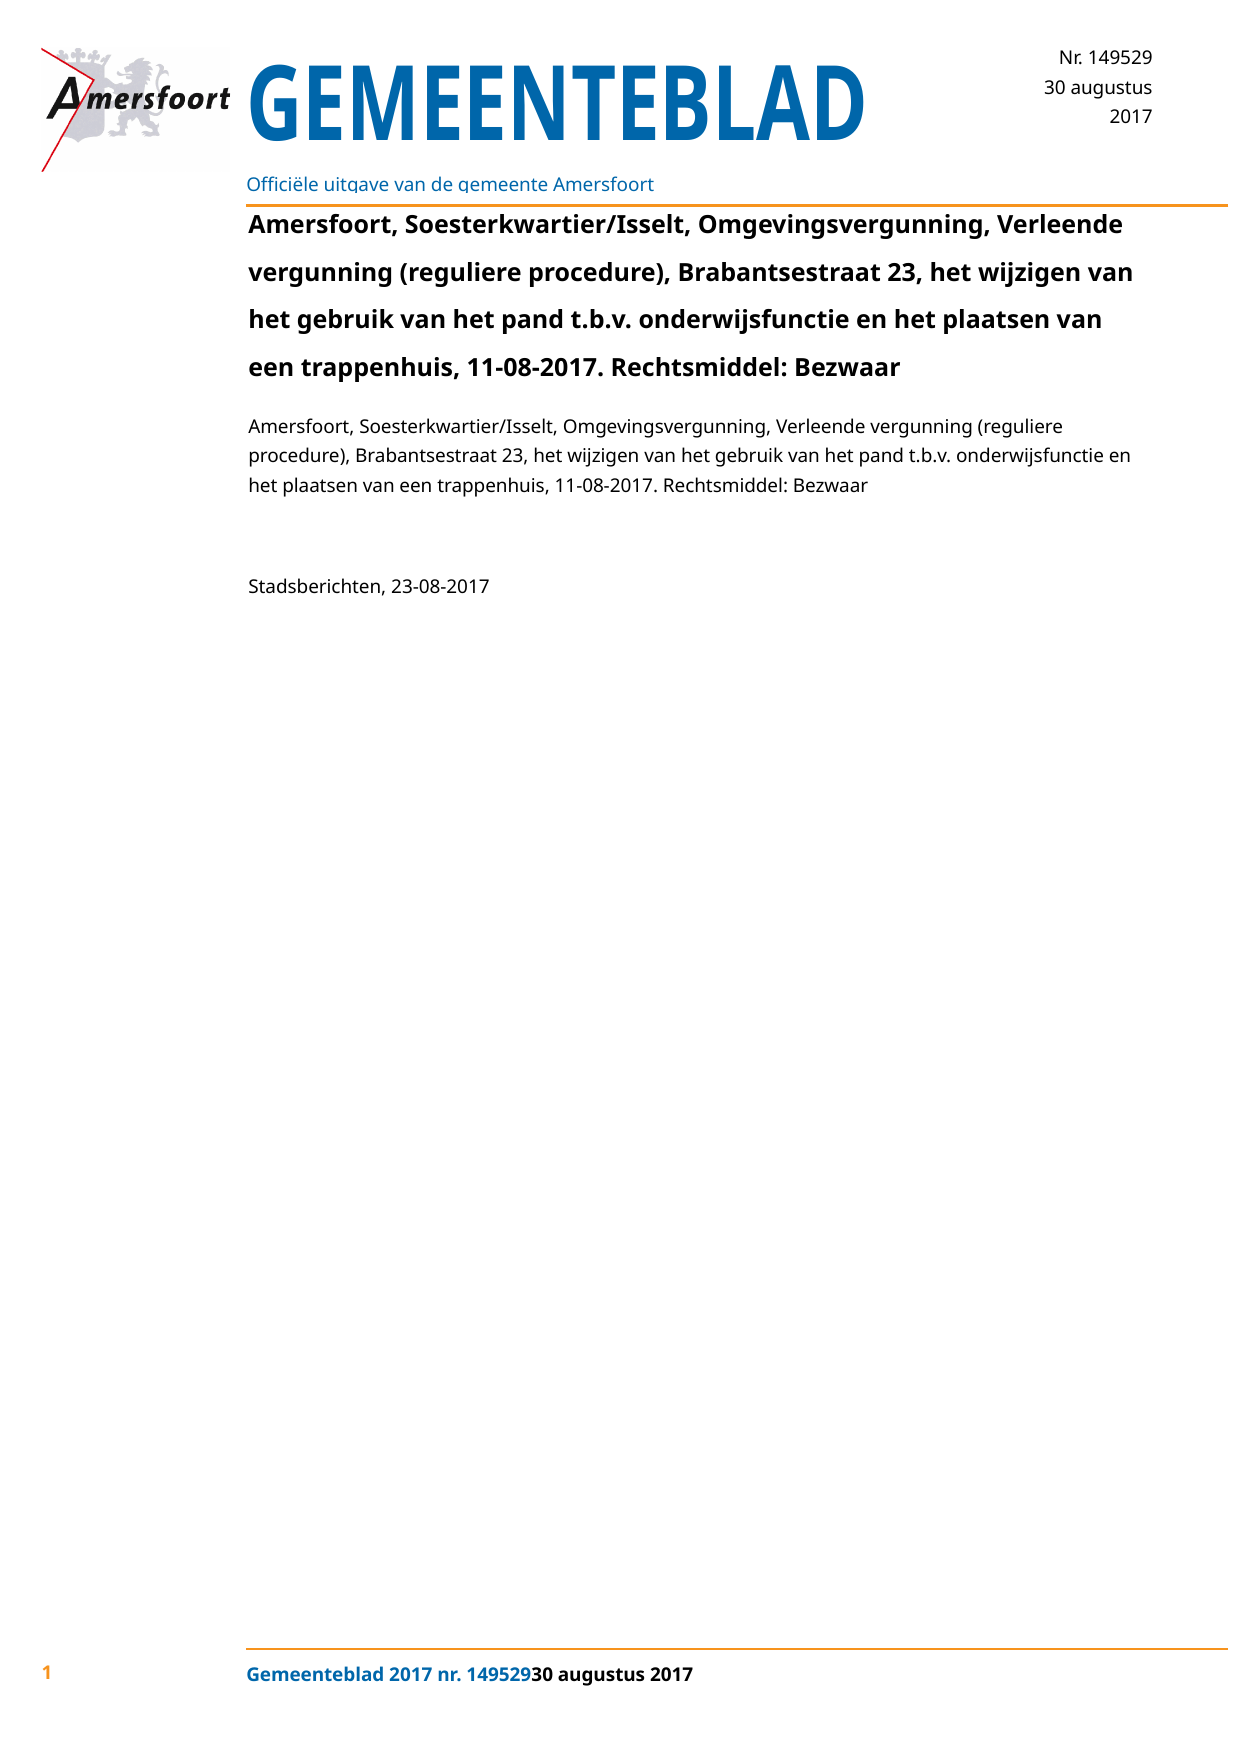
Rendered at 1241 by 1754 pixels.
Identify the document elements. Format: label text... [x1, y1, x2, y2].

picture [41, 47, 231, 172]
text Amersfoort, Soesterkwartier/Isselt, Omgevingsvergunning, Verleende vergunning (reguliere procedure), Brabantsestraat 23, het wijzigen van het gebruik van het pand t.b.v. onderwijsfunctie en het plaatsen van een trappenhuis, 11-08-2017. Rechtsmiddel: Bezwaar [248, 207, 1152, 384]
text Stadsberichten, 23-08-2017 [248, 573, 1152, 599]
text Amersfoort, Soesterkwartier/Isselt, Omgevingsvergunning, Verleende vergunning (reguliere procedure), Brabantsestraat 23, het wijzigen van het gebruik van het pand t.b.v. onderwijsfunctie en het plaatsen van een trappenhuis, 11-08-2017. Rechtsmiddel: Bezwaar [248, 413, 1152, 498]
